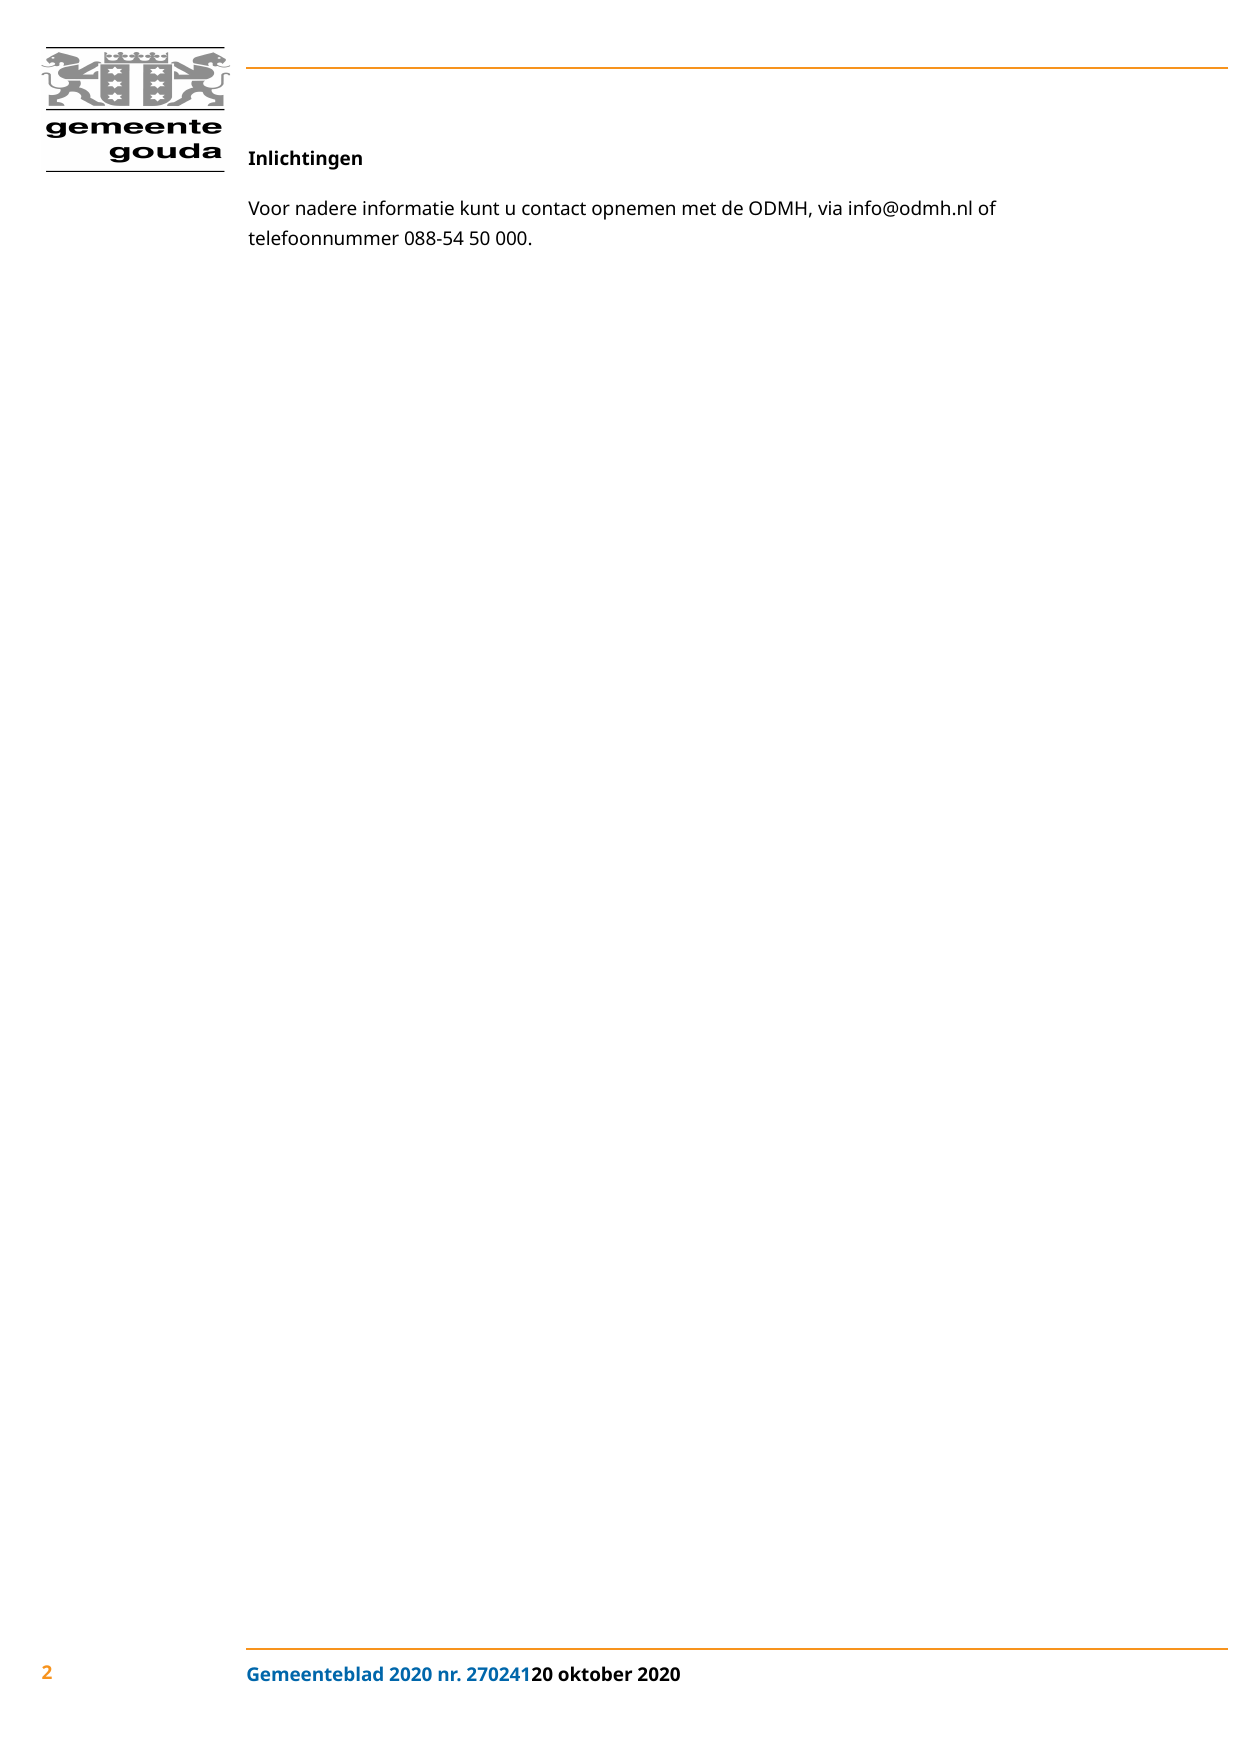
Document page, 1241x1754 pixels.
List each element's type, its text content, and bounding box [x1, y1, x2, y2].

text Inlichtingen [248, 145, 1152, 171]
text Voor nadere informatie kunt u contact opnemen met de ODMH, via info@odmh.nl of telefoonnummer 088-54 50 000. [248, 196, 1152, 251]
picture [41, 47, 231, 172]
